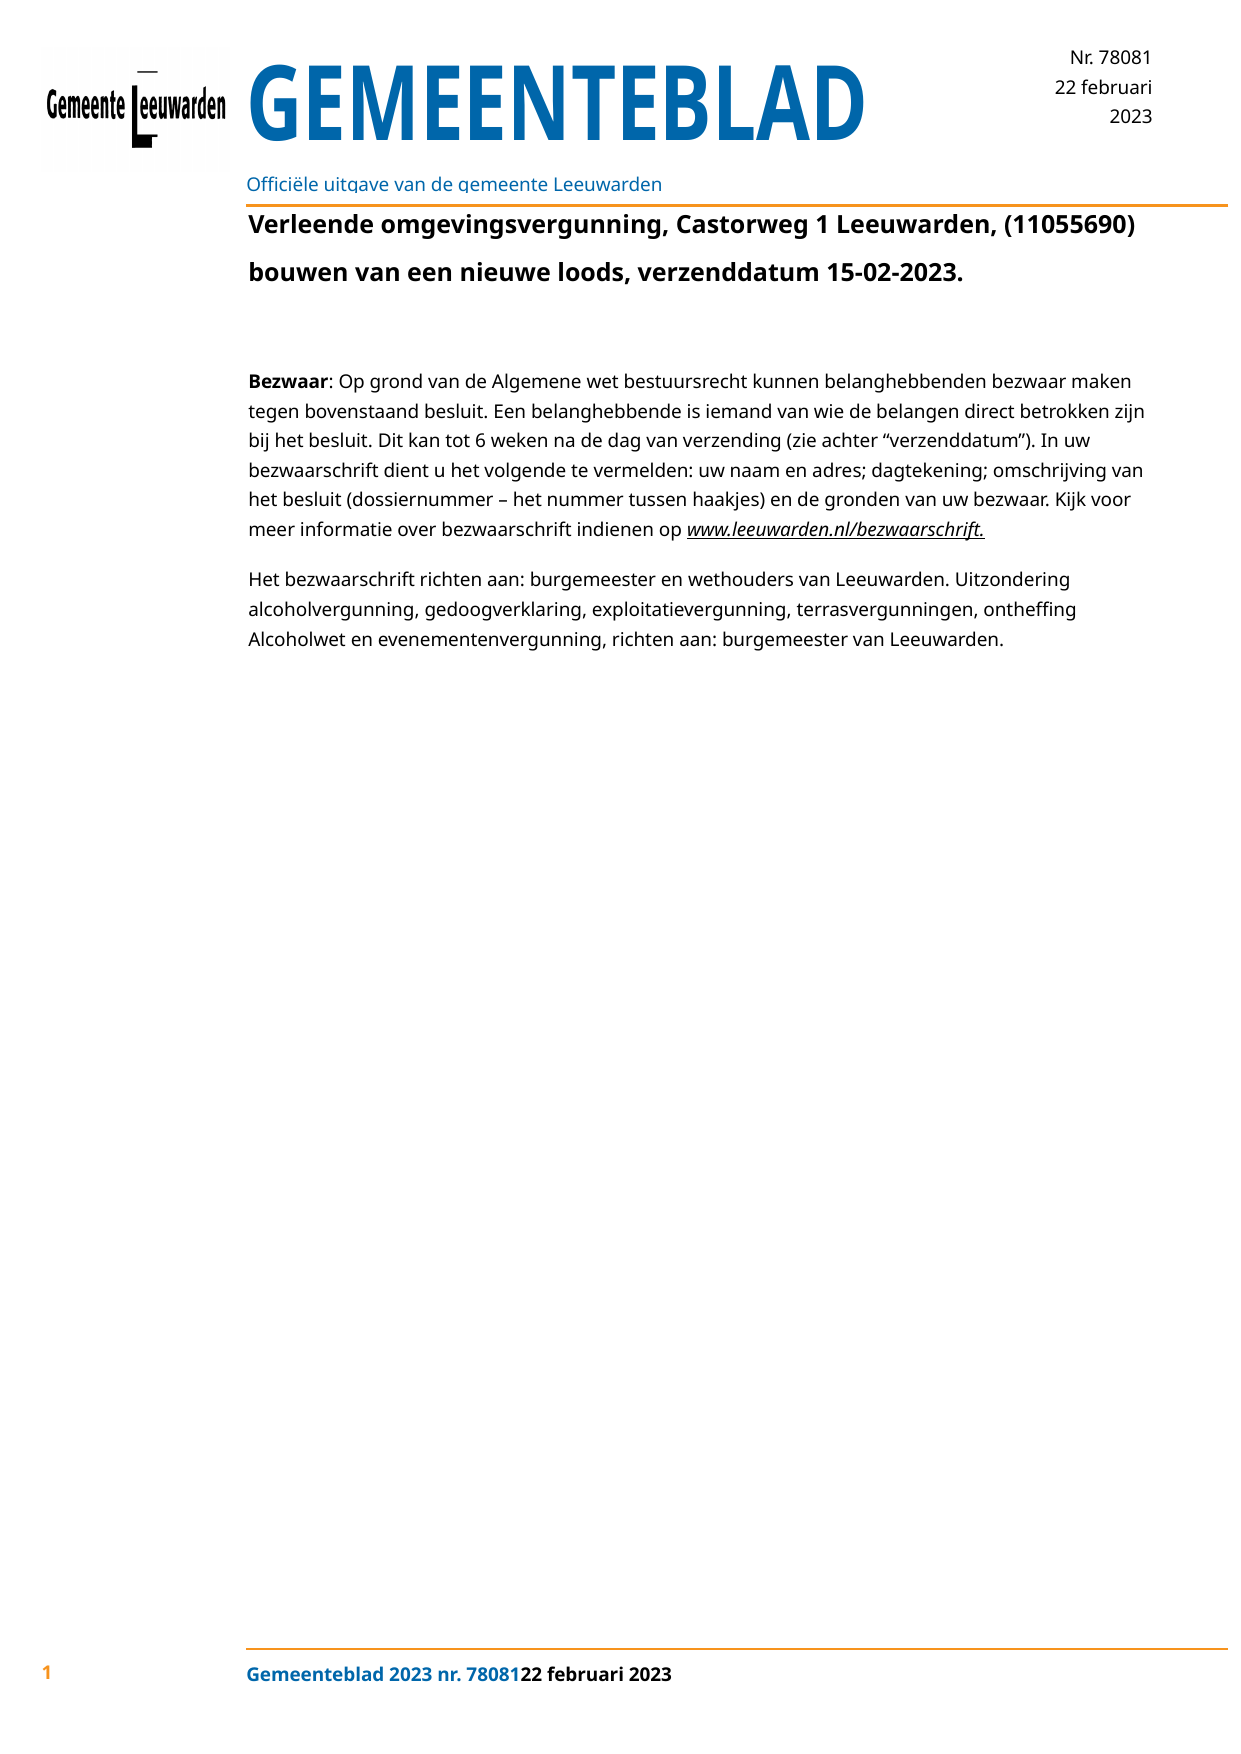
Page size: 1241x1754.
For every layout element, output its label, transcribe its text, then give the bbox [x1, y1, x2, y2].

text Verleende omgevingsvergunning, Castorweg 1 Leeuwarden, (11055690) bouwen van een nieuwe loods, verzenddatum 15-02-2023. [248, 207, 1152, 288]
text Het bezwaarschrift richten aan: burgemeester en wethouders van Leeuwarden. Uitzondering alcoholvergunning, gedoogverklaring, exploitatievergunning, terrasvergunningen, ontheffing Alcoholwet en evenementenvergunning, richten aan: burgemeester van Leeuwarden. [248, 567, 1152, 652]
text Bezwaar: Op grond van de Algemene wet bestuursrecht kunnen belanghebbenden bezwaar maken tegen bovenstaand besluit. Een belanghebbende is iemand van wie de belangen direct betrokken zijn bij het besluit. Dit kan tot 6 weken na de dag van verzending (zie achter “verzenddatum”). In uw bezwaarschrift dient u het volgende te vermelden: uw naam en adres; dagtekening; omschrijving van het besluit (dossiernummer – het nummer tussen haakjes) en de gronden van uw bezwaar. Kijk voor meer informatie over bezwaarschrift indienen op www.leeuwarden.nl/bezwaarschrift. [248, 368, 1152, 542]
picture [41, 47, 231, 172]
